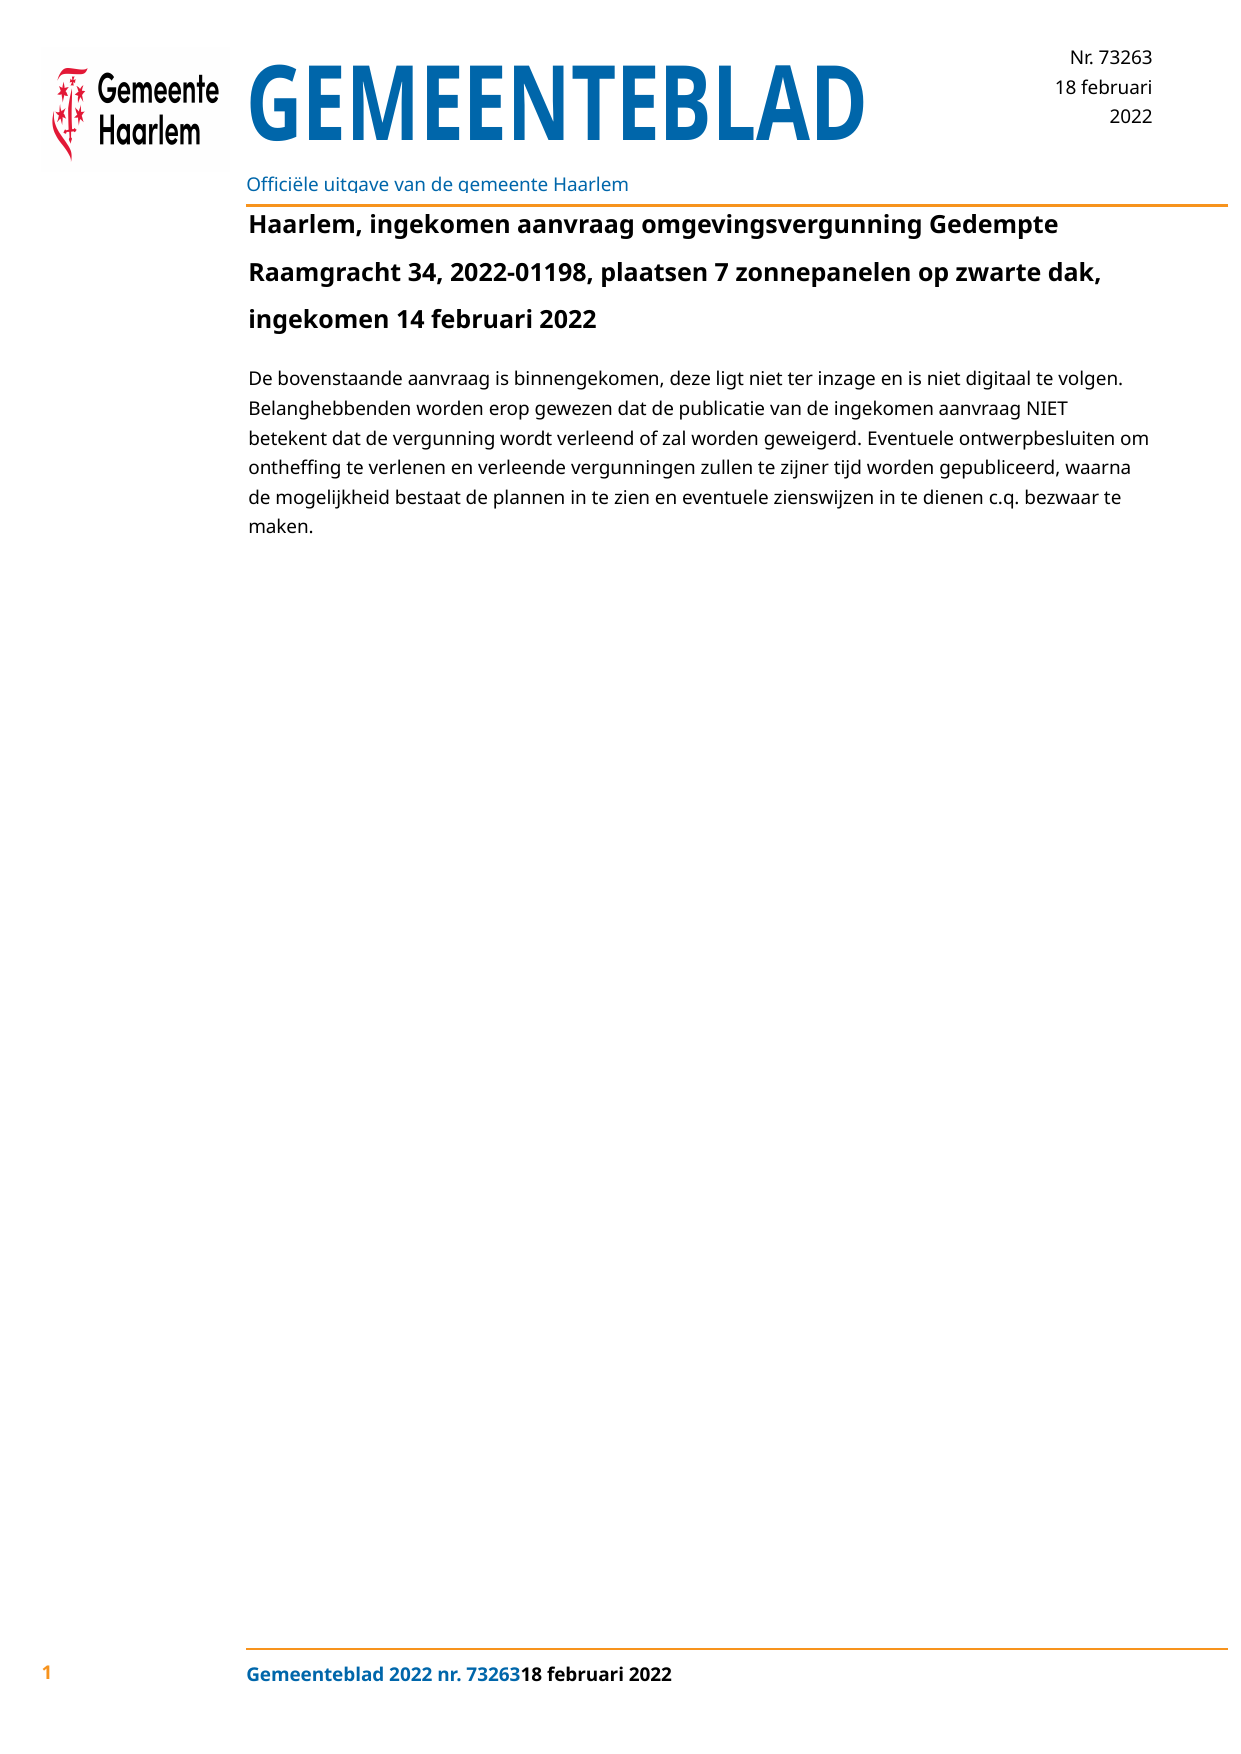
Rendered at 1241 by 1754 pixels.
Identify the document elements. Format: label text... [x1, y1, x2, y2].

picture [41, 47, 231, 172]
text Haarlem, ingekomen aanvraag omgevingsvergunning Gedempte Raamgracht 34, 2022-01198, plaatsen 7 zonnepanelen op zwarte dak, ingekomen 14 februari 2022 [248, 207, 1152, 336]
text De bovenstaande aanvraag is binnengekomen, deze ligt niet ter inzage en is niet digitaal te volgen. Belanghebbenden worden erop gewezen dat de publicatie van de ingekomen aanvraag NIET betekent dat de vergunning wordt verleend of zal worden geweigerd. Eventuele ontwerpbesluiten om ontheffing te verlenen en verleende vergunningen zullen te zijner tijd worden gepubliceerd, waarna de mogelijkheid bestaat de plannen in te zien en eventuele zienswijzen in te dienen c.q. bezwaar te maken. [248, 366, 1152, 539]
